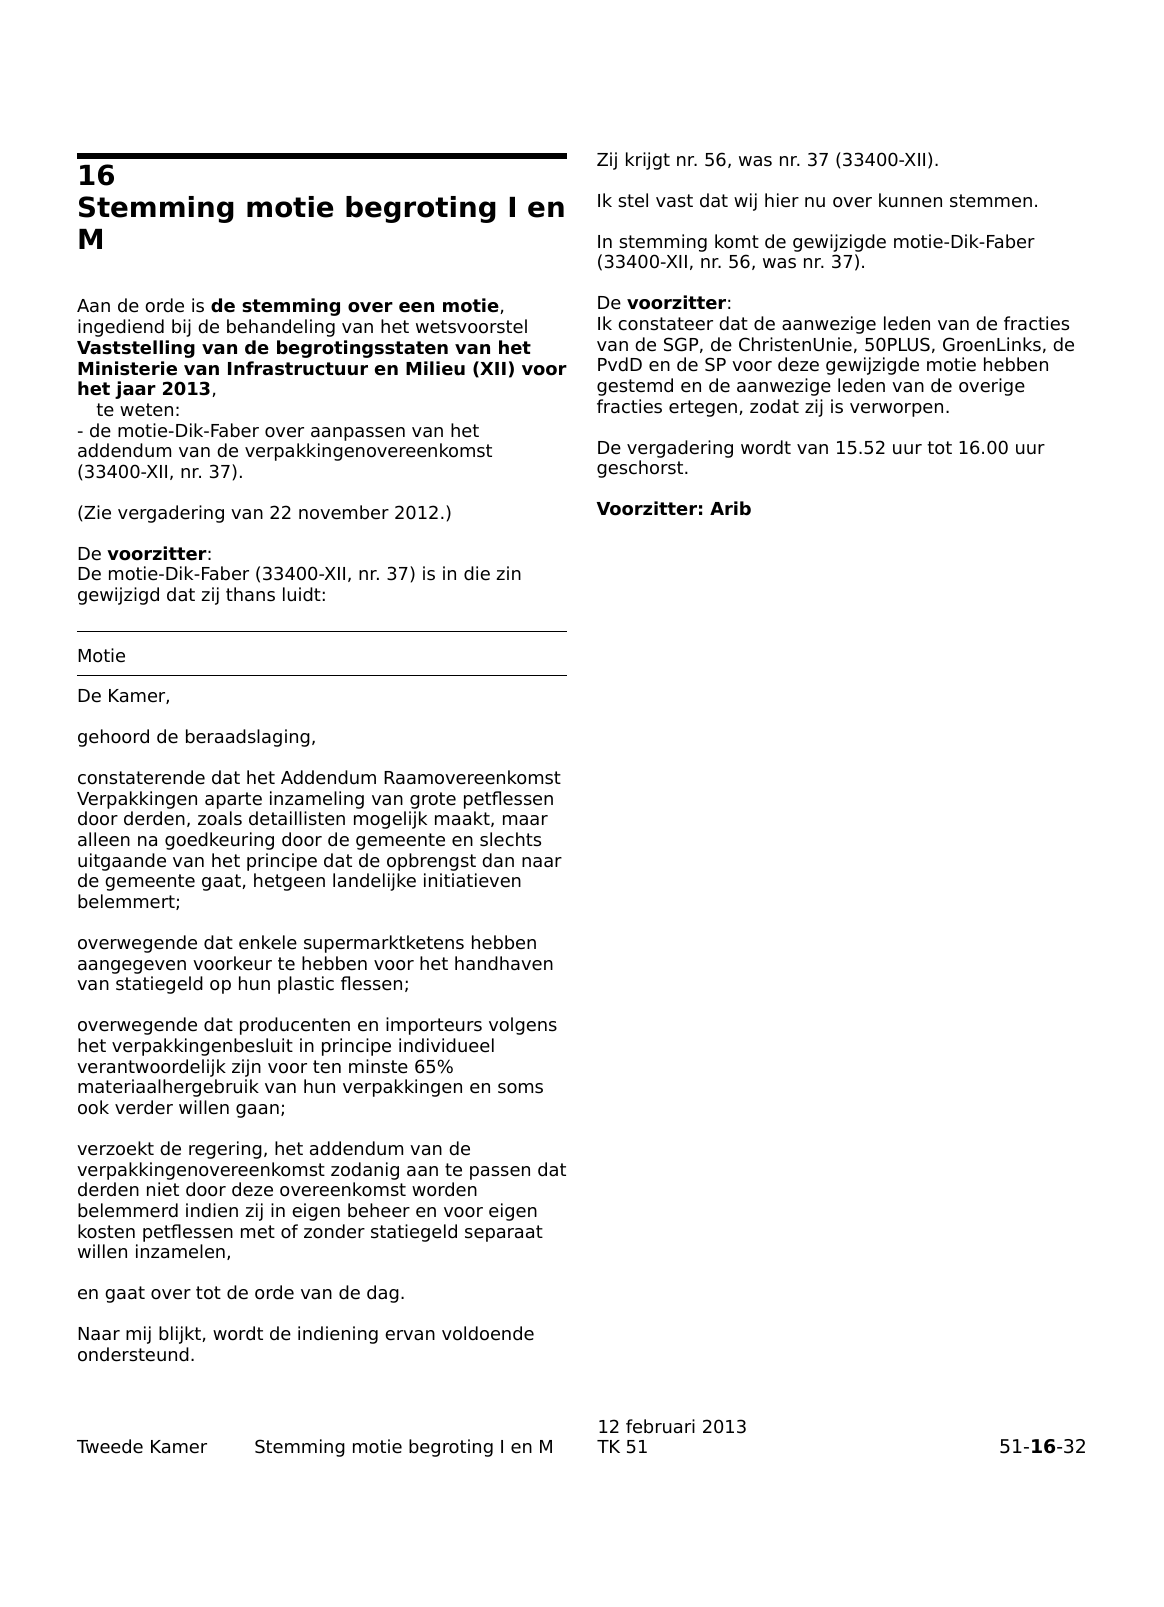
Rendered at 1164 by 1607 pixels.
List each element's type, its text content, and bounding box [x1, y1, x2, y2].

text De voorzitter: [77, 543, 567, 564]
text De motie-Dik-Faber (33400-XII, nr. 37) is in die zin gewijzigd dat zij thans luidt: [77, 564, 567, 606]
text In stemming komt de gewijzigde motie-Dik-Faber (33400-XII, nr. 56, was nr. 37). [596, 232, 1087, 273]
text De vergadering wordt van 15.52 uur tot 16.00 uur geschorst. [596, 437, 1087, 479]
text De Kamer, [77, 686, 567, 707]
text overwegende dat producenten en importeurs volgens het verpakkingenbesluit in principe individueel verantwoordelijk zijn voor ten minste 65% materiaalhergebruik van hun verpakkingen en soms ook verder willen gaan; [77, 1015, 567, 1119]
text Voorzitter: Arib [596, 499, 1087, 520]
text Motie [77, 646, 567, 666]
text - de motie-Dik-Faber over aanpassen van het addendum van de verpakkingenovereenkomst (33400-XII, nr. 37). [77, 421, 567, 483]
text (Zie vergadering van 22 november 2012.) [77, 503, 567, 523]
text De voorzitter: [596, 293, 1087, 314]
title 16 Stemming motie begroting I en M [77, 159, 567, 256]
text verzoekt de regering, het addendum van de verpakkingenovereenkomst zodanig aan te passen dat derden niet door deze overeenkomst worden belemmerd indien zij in eigen beheer en voor eigen kosten petflessen met of zonder statiegeld separaat willen inzamelen, [77, 1139, 567, 1263]
text Ik stel vast dat wij hier nu over kunnen stemmen. [596, 191, 1087, 212]
text Zij krijgt nr. 56, was nr. 37 (33400-XII). [596, 150, 1087, 171]
text te weten: [77, 400, 567, 421]
text Naar mij blijkt, wordt de indiening ervan voldoende ondersteund. [77, 1324, 567, 1365]
text Aan de orde is de stemming over een motie, ingediend bij de behandeling van het wetsvoorstel Vaststelling van de begrotingsstaten van het Ministerie van Infrastructuur en Milieu (XII) voor het jaar 2013, [77, 296, 567, 400]
text constaterende dat het Addendum Raamovereenkomst Verpakkingen aparte inzameling van grote petflessen door derden, zoals detaillisten mogelijk maakt, maar alleen na goedkeuring door de gemeente en slechts uitgaande van het principe dat de opbrengst dan naar de gemeente gaat, hetgeen landelijke initiatieven belemmert; [77, 768, 567, 913]
text Ik constateer dat de aanwezige leden van de fracties van de SGP, de ChristenUnie, 50PLUS, GroenLinks, de PvdD en de SP voor deze gewijzigde motie hebben gestemd en de aanwezige leden van de overige fracties ertegen, zodat zij is verworpen. [596, 314, 1087, 417]
text gehoord de beraadslaging, [77, 727, 567, 748]
text overwegende dat enkele supermarktketens hebben aangegeven voorkeur te hebben voor het handhaven van statiegeld op hun plastic flessen; [77, 933, 567, 995]
text en gaat over tot de orde van de dag. [77, 1283, 567, 1304]
